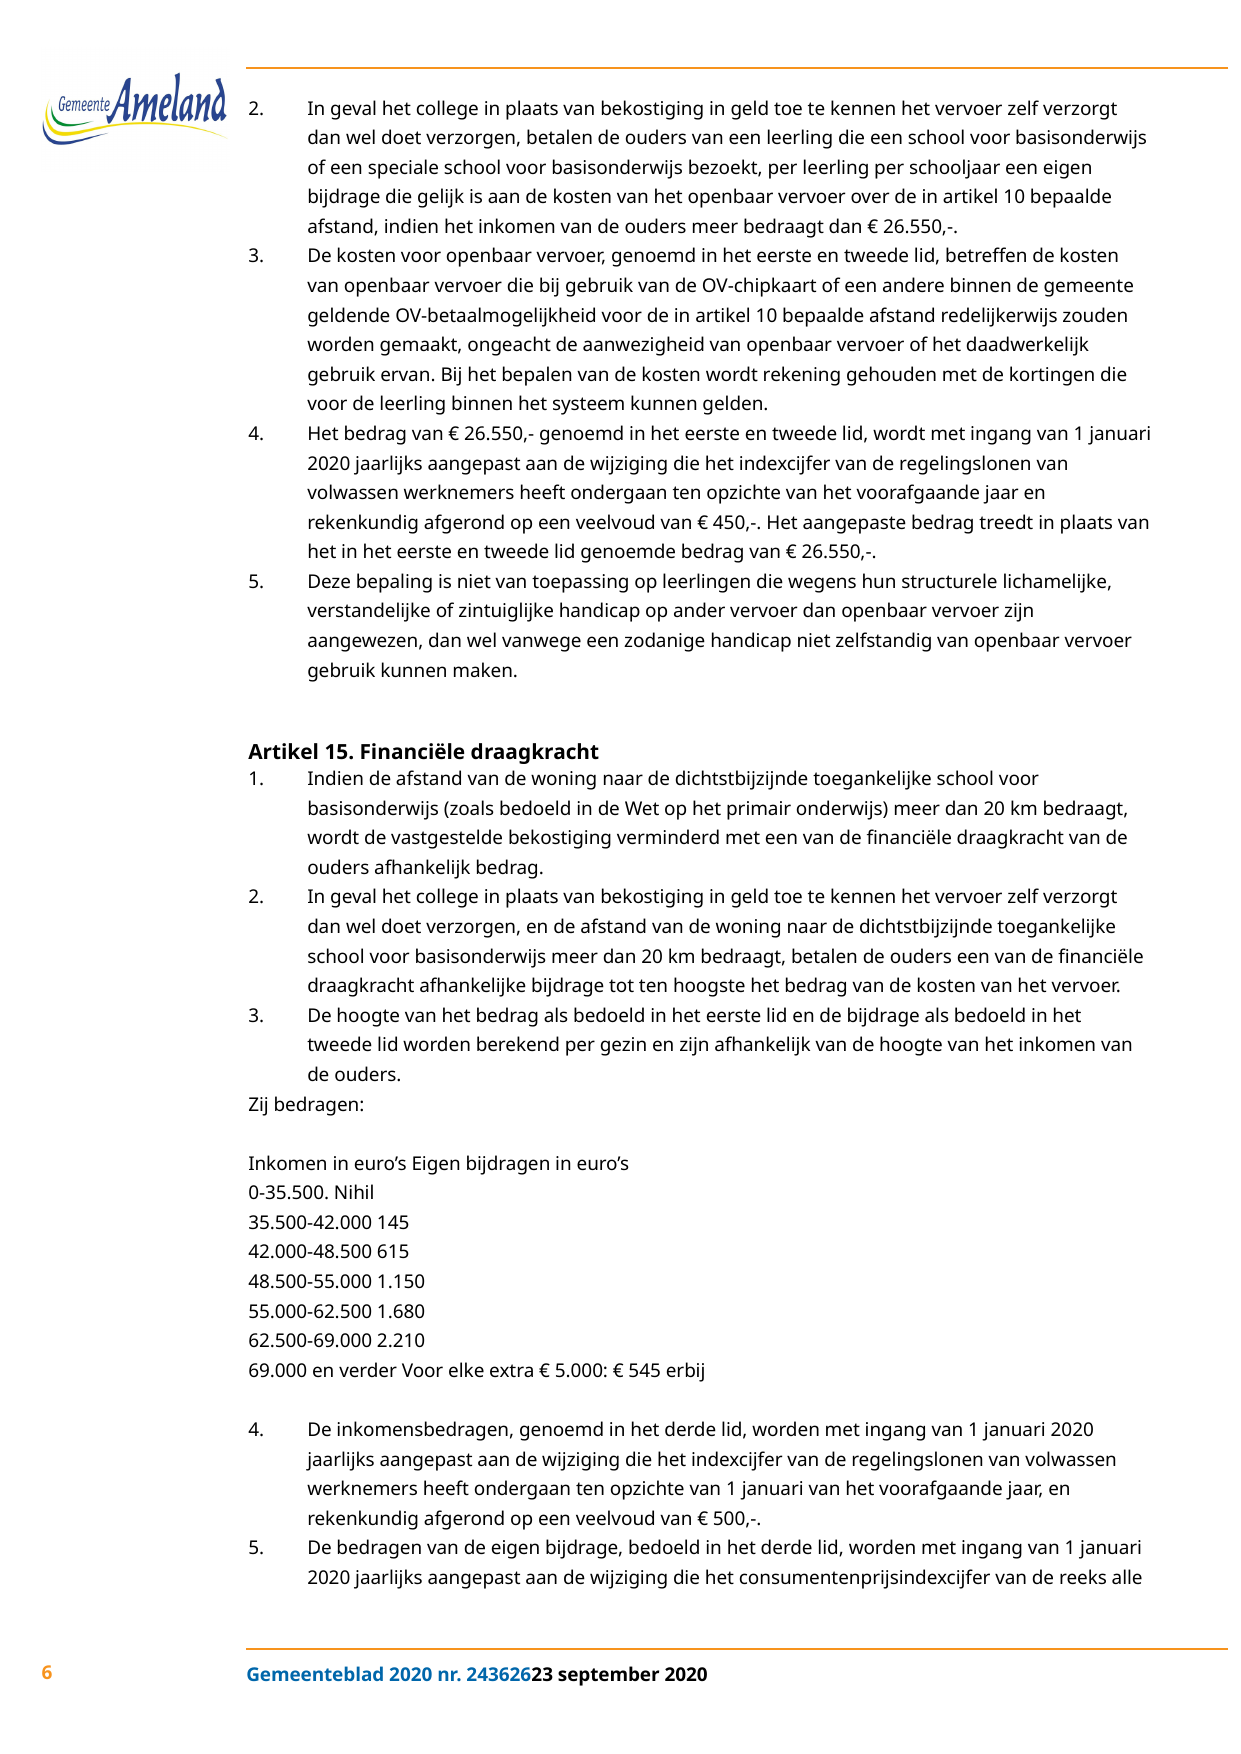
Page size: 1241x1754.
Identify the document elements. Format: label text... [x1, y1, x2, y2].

text Inkomen in euro’s Eigen bijdragen in euro’s [248, 1150, 1152, 1176]
list De hoogte van het bedrag als bedoeld in het eerste lid en de bijdrage als bedoeld in het tweede lid worden berekend per gezin en zijn afhankelijk van de hoogte van het inkomen van de ouders. [248, 1002, 1152, 1087]
list Indien de afstand van de woning naar de dichtstbijzijnde toegankelijke school voor basisonderwijs (zoals bedoeld in de Wet op het primair onderwijs) meer dan 20 km bedraagt, wordt de vastgestelde bekostiging verminderd met een van de financiële draagkracht van de ouders afhankelijk bedrag. [248, 765, 1152, 880]
text 0-35.500. Nihil [248, 1179, 1152, 1205]
text 55.000-62.500 1.680 [248, 1298, 1152, 1323]
list De inkomensbedragen, genoemd in het derde lid, worden met ingang van 1 januari 2020 jaarlijks aangepast aan de wijziging die het indexcijfer van de regelingslonen van volwassen werknemers heeft ondergaan ten opzichte van 1 januari van het voorafgaande jaar, en rekenkundig afgerond op een veelvoud van € 500,-. [248, 1416, 1152, 1531]
text 42.000-48.500 615 [248, 1239, 1152, 1264]
list Deze bepaling is niet van toepassing op leerlingen die wegens hun structurele lichamelijke, verstandelijke of zintuiglijke handicap op ander vervoer dan openbaar vervoer zijn aangewezen, dan wel vanwege een zodanige handicap niet zelfstandig van openbaar vervoer gebruik kunnen maken. [248, 568, 1152, 683]
list Het bedrag van € 26.550,- genoemd in het eerste en tweede lid, wordt met ingang van 1 januari 2020 jaarlijks aangepast aan de wijziging die het indexcijfer van de regelingslonen van volwassen werknemers heeft ondergaan ten opzichte van het voorafgaande jaar en rekenkundig afgerond op een veelvoud van € 450,-. Het aangepaste bedrag treedt in plaats van het in het eerste en tweede lid genoemde bedrag van € 26.550,-. [248, 420, 1152, 564]
text Artikel 15. Financiële draagkracht [248, 737, 1152, 765]
text Zij bedragen: [248, 1091, 1152, 1116]
text 69.000 en verder Voor elke extra € 5.000: € 545 erbij [248, 1357, 1152, 1383]
text 48.500-55.000 1.150 [248, 1268, 1152, 1294]
list In geval het college in plaats van bekostiging in geld toe te kennen het vervoer zelf verzorgt dan wel doet verzorgen, en de afstand van de woning naar de dichtstbijzijnde toegankelijke school voor basisonderwijs meer dan 20 km bedraagt, betalen de ouders een van de financiële draagkracht afhankelijke bijdrage tot ten hoogste het bedrag van de kosten van het vervoer. [248, 884, 1152, 998]
text 62.500-69.000 2.210 [248, 1327, 1152, 1353]
list De bedragen van de eigen bijdrage, bedoeld in het derde lid, worden met ingang van 1 januari 2020 jaarlijks aangepast aan de wijziging die het consumentenprijsindexcijfer van de reeks alle [248, 1534, 1152, 1590]
text 35.500-42.000 145 [248, 1209, 1152, 1235]
list In geval het college in plaats van bekostiging in geld toe te kennen het vervoer zelf verzorgt dan wel doet verzorgen, betalen de ouders van een leerling die een school voor basisonderwijs of een speciale school voor basisonderwijs bezoekt, per leerling per schooljaar een eigen bijdrage die gelijk is aan de kosten van het openbaar vervoer over de in artikel 10 bepaalde afstand, indien het inkomen van de ouders meer bedraagt dan € 26.550,-. [248, 95, 1152, 239]
list De kosten voor openbaar vervoer, genoemd in het eerste en tweede lid, betreffen de kosten van openbaar vervoer die bij gebruik van de OV-chipkaart of een andere binnen de gemeente geldende OV-betaalmogelijkheid voor de in artikel 10 bepaalde afstand redelijkerwijs zouden worden gemaakt, ongeacht de aanwezigheid van openbaar vervoer of het daadwerkelijk gebruik ervan. Bij het bepalen van de kosten wordt rekening gehouden met de kortingen die voor de leerling binnen het systeem kunnen gelden. [248, 243, 1152, 416]
picture [41, 47, 231, 172]
